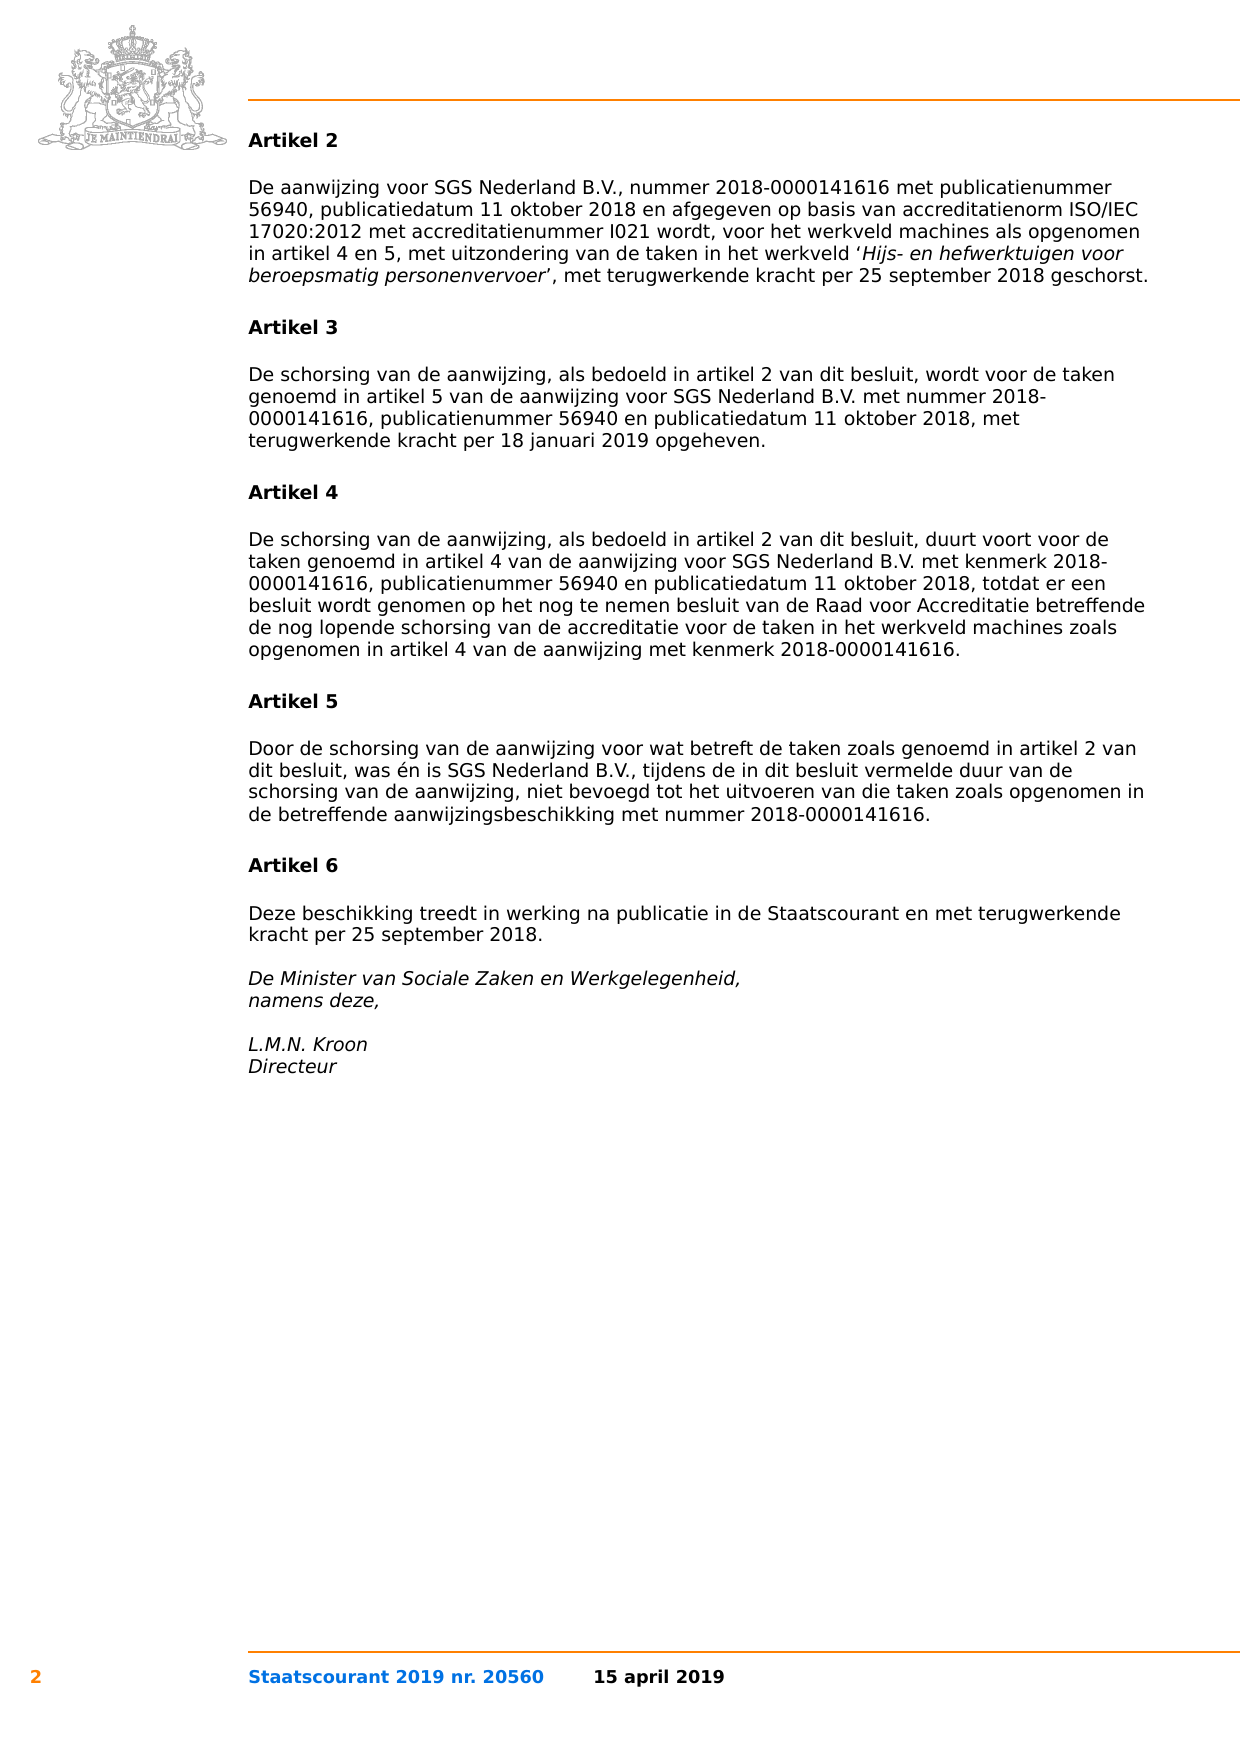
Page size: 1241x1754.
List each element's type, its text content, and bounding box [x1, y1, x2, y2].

text De Minister van Sociale Zaken en Werkgelegenheid, namens deze, L.M.N. Kroon Directeur [248, 968, 1163, 1078]
text De aanwijzing voor SGS Nederland B.V., nummer 2018-0000141616 met publicatienummer 56940, publicatiedatum 11 oktober 2018 en afgegeven op basis van accreditatienorm ISO/IEC 17020:2012 met accreditatienummer I021 wordt, voor het werkveld machines als opgenomen in artikel 4 en 5, met uitzondering van de taken in het werkveld ‘Hijs- en hefwerktuigen voor beroepsmatig personenvervoer’, met terugwerkende kracht per 25 september 2018 geschorst. [248, 177, 1163, 287]
text Deze beschikking treedt in werking na publicatie in de Staatscourant en met terugwerkende kracht per 25 september 2018. [248, 902, 1163, 946]
subtitle Artikel 4 [248, 482, 1163, 504]
subtitle Artikel 5 [248, 691, 1163, 712]
picture [38, 25, 227, 150]
subtitle Artikel 6 [248, 855, 1163, 877]
text De schorsing van de aanwijzing, als bedoeld in artikel 2 van dit besluit, duurt voort voor de taken genoemd in artikel 4 van de aanwijzing voor SGS Nederland B.V. met kenmerk 2018-0000141616, publicatienummer 56940 en publicatiedatum 11 oktober 2018, totdat er een besluit wordt genomen op het nog te nemen besluit van de Raad voor Accreditatie betreffende de nog lopende schorsing van de accreditatie voor de taken in het werkveld machines zoals opgenomen in artikel 4 van de aanwijzing met kenmerk 2018-0000141616. [248, 529, 1163, 661]
subtitle Artikel 2 [248, 130, 1163, 152]
text Door de schorsing van de aanwijzing voor wat betreft de taken zoals genoemd in artikel 2 van dit besluit, was én is SGS Nederland B.V., tijdens de in dit besluit vermelde duur van de schorsing van de aanwijzing, niet bevoegd tot het uitvoeren van die taken zoals opgenomen in de betreffende aanwijzingsbeschikking met nummer 2018-0000141616. [248, 737, 1163, 825]
subtitle Artikel 3 [248, 317, 1163, 339]
text De schorsing van de aanwijzing, als bedoeld in artikel 2 van dit besluit, wordt voor de taken genoemd in artikel 5 van de aanwijzing voor SGS Nederland B.V. met nummer 2018-0000141616, publicatienummer 56940 en publicatiedatum 11 oktober 2018, met terugwerkende kracht per 18 januari 2019 opgeheven. [248, 364, 1163, 452]
